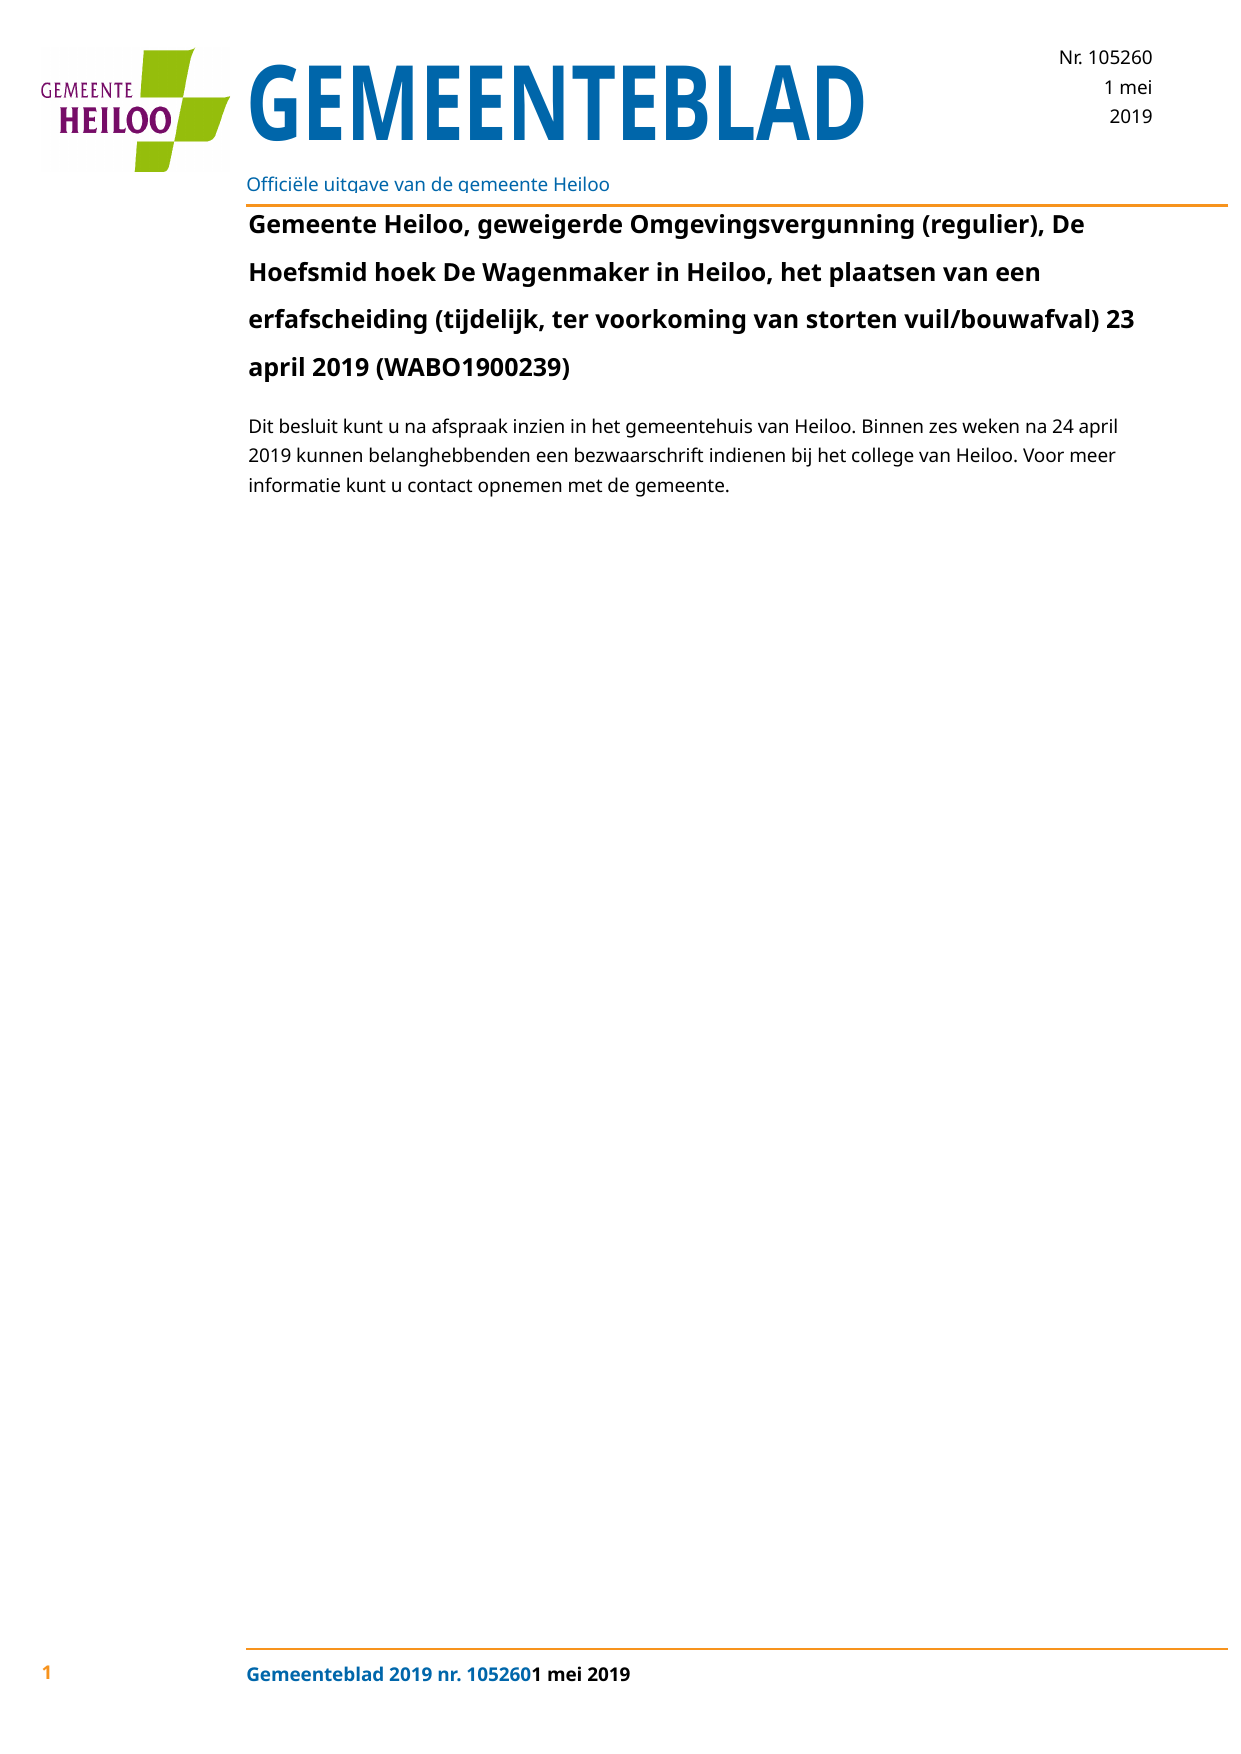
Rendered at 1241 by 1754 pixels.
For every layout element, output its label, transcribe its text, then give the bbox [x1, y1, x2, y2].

text Dit besluit kunt u na afspraak inzien in het gemeentehuis van Heiloo. Binnen zes weken na 24 april 2019 kunnen belanghebbenden een bezwaarschrift indienen bij het college van Heiloo. Voor meer informatie kunt u contact opnemen met de gemeente. [248, 413, 1152, 498]
text Gemeente Heiloo, geweigerde Omgevingsvergunning (regulier), De Hoefsmid hoek De Wagenmaker in Heiloo, het plaatsen van een erfafscheiding (tijdelijk, ter voorkoming van storten vuil/bouwafval) 23 april 2019 (WABO1900239) [248, 207, 1152, 384]
picture [41, 47, 231, 172]
